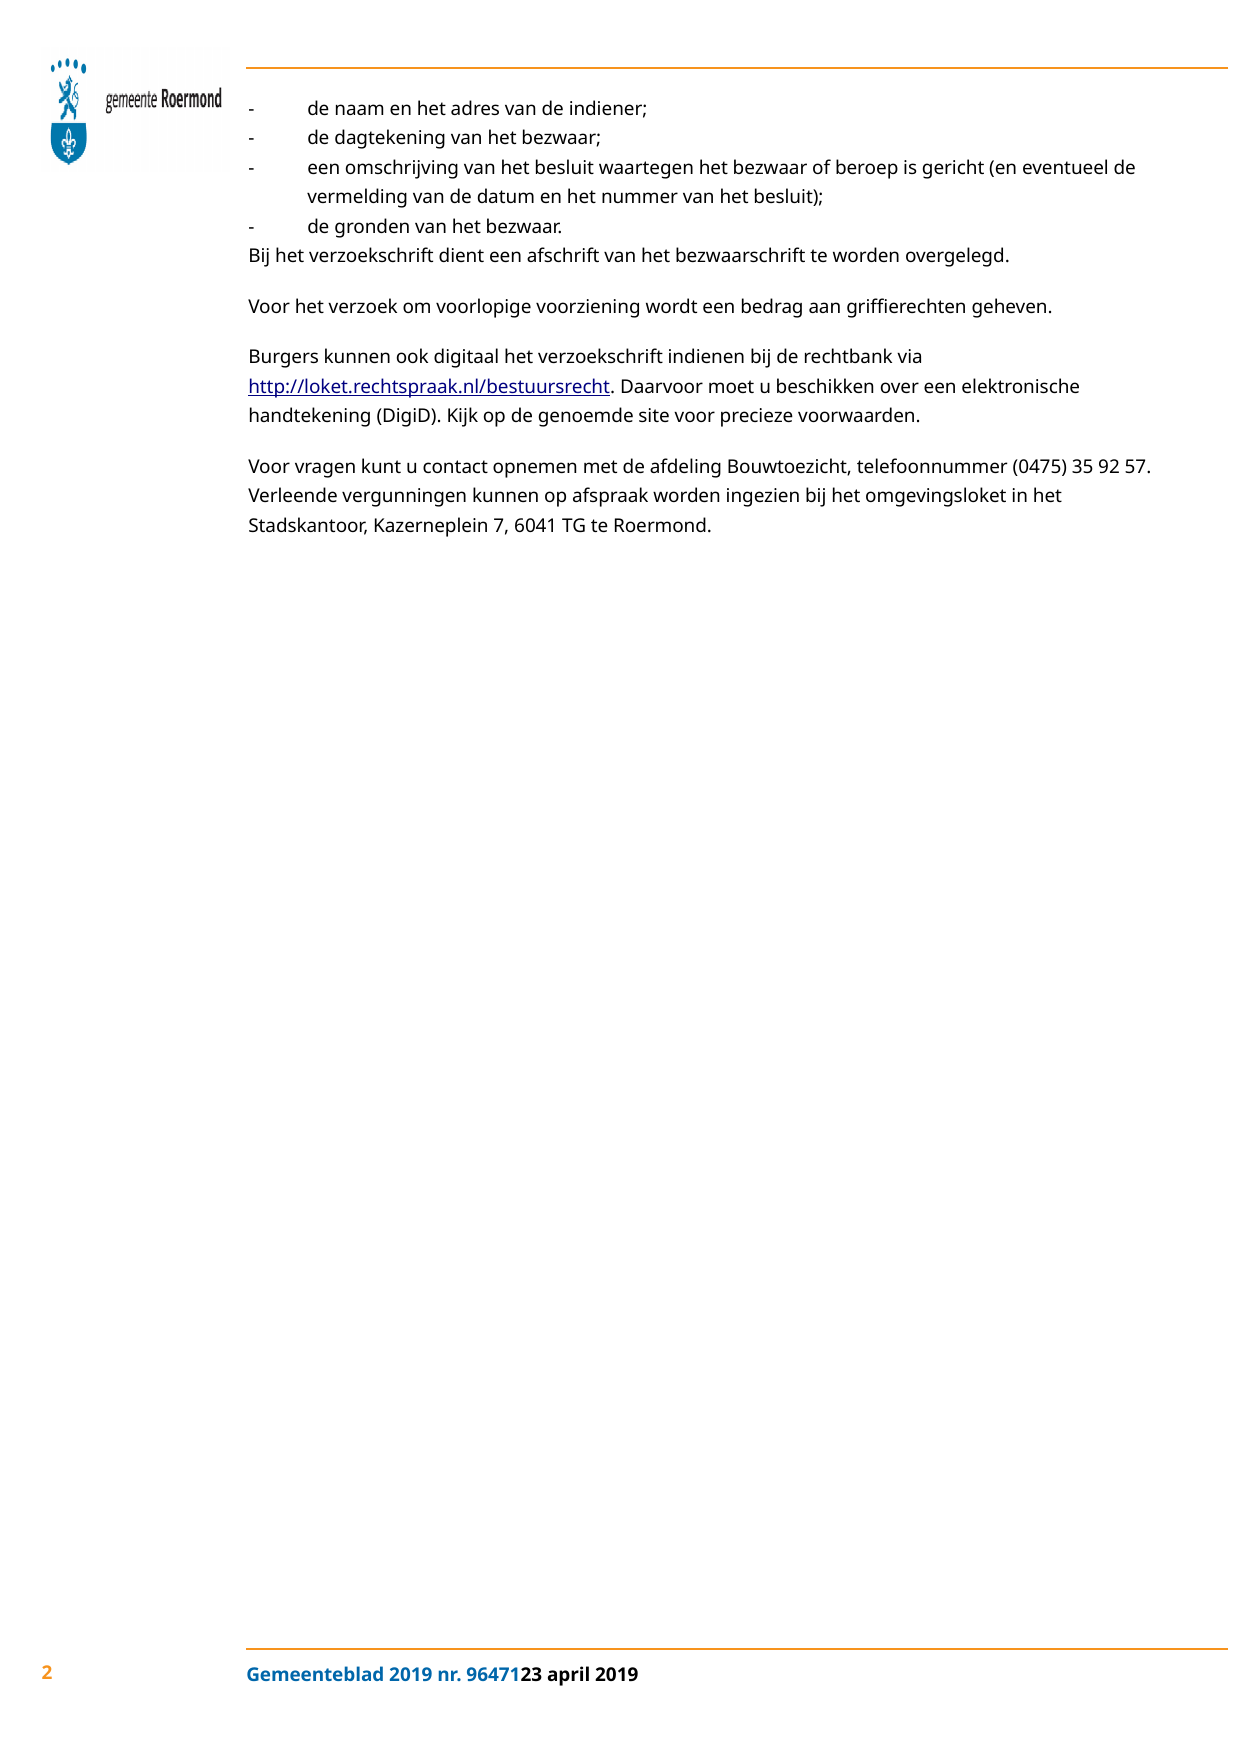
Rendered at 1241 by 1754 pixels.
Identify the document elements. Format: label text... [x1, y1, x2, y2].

list de naam en het adres van de indiener; [248, 95, 1152, 121]
list een omschrijving van het besluit waartegen het bezwaar of beroep is gericht (en eventueel de vermelding van de datum en het nummer van het besluit); [248, 154, 1152, 209]
text Voor vragen kunt u contact opnemen met de afdeling Bouwtoezicht, telefoonnummer (0475) 35 92 57. Verleende vergunningen kunnen op afspraak worden ingezien bij het omgevingsloket in het Stadskantoor, Kazerneplein 7, 6041 TG te Roermond. [248, 453, 1152, 538]
list de gronden van het bezwaar. [248, 213, 1152, 239]
text Bij het verzoekschrift dient een afschrift van het bezwaarschrift te worden overgelegd. [248, 243, 1152, 268]
list de dagtekening van het bezwaar; [248, 124, 1152, 150]
text Voor het verzoek om voorlopige voorziening wordt een bedrag aan griffierechten geheven. [248, 293, 1152, 319]
text Burgers kunnen ook digitaal het verzoekschrift indienen bij de rechtbank via http://loket.rechtspraak.nl/bestuursrecht. Daarvoor moet u beschikken over een elektronische handtekening (DigiD). Kijk op de genoemde site voor precieze voorwaarden. [248, 343, 1152, 428]
picture [41, 47, 231, 172]
